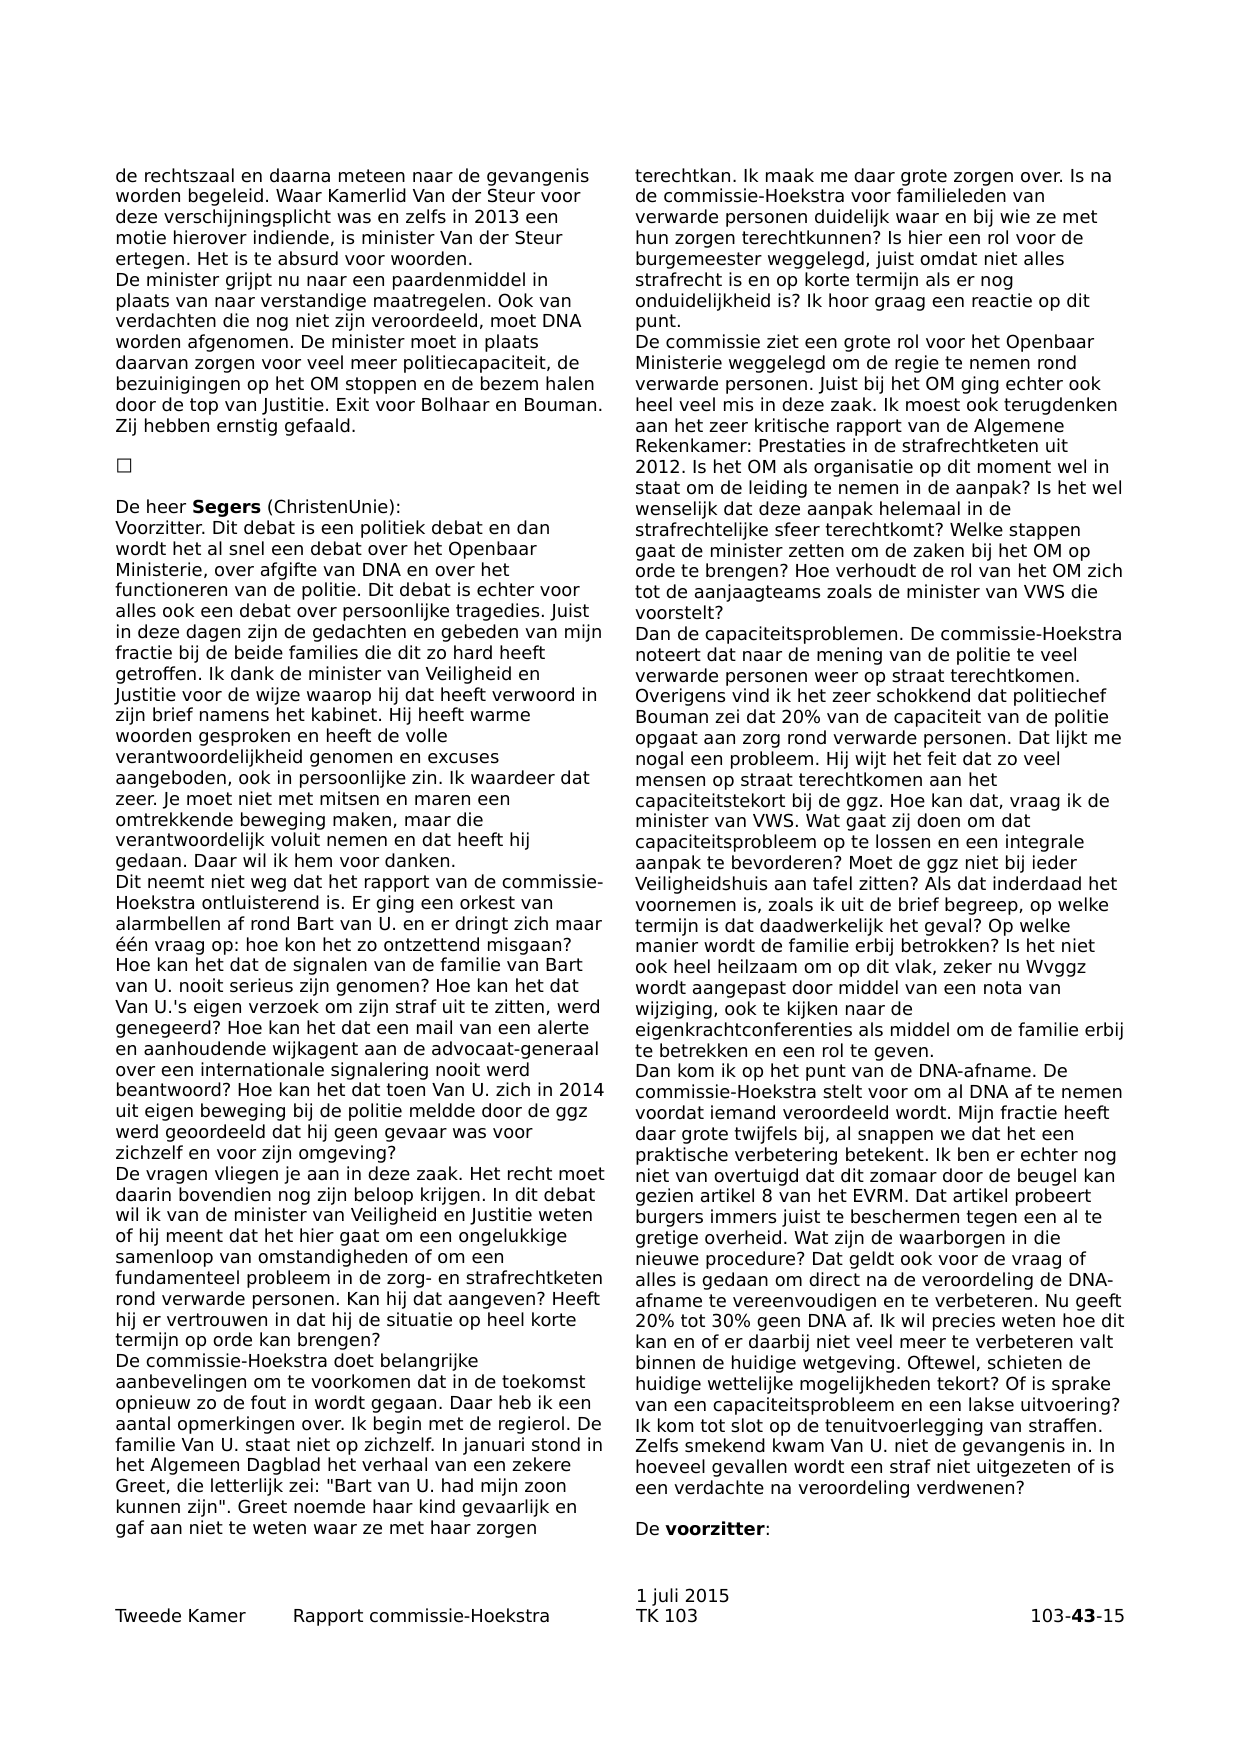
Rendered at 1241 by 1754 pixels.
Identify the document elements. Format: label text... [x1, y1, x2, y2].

text De minister grijpt nu naar een paardenmiddel in plaats van naar verstandige maatregelen. Ook van verdachten die nog niet zijn veroordeeld, moet DNA worden afgenomen. De minister moet in plaats daarvan zorgen voor veel meer politiecapaciteit, de bezuinigingen op het OM stoppen en de bezem halen door de top van Justitie. Exit voor Bolhaar en Bouman. Zij hebben ernstig gefaald. [115, 269, 605, 436]
text De commissie-Hoekstra doet belangrijke aanbevelingen om te voorkomen dat in de toekomst opnieuw zo de fout in wordt gegaan. Daar heb ik een aantal opmerkingen over. Ik begin met de regierol. De familie Van U. staat niet op zichzelf. In januari stond in het Algemeen Dagblad het verhaal van een zekere Greet, die letterlijk zei: "Bart van U. had mijn zoon kunnen zijn". Greet noemde haar kind gevaarlijk en gaf aan niet te weten waar ze met haar zorgen [115, 1351, 605, 1538]
text De voorzitter: [635, 1519, 1125, 1539]
text Dit neemt niet weg dat het rapport van de commissie-Hoekstra ontluisterend is. Er ging een orkest van alarmbellen af rond Bart van U. en er dringt zich maar één vraag op: hoe kon het zo ontzettend misgaan? Hoe kan het dat de signalen van de familie van Bart van U. nooit serieus zijn genomen? Hoe kan het dat Van U.'s eigen verzoek om zijn straf uit te zitten, werd genegeerd? Hoe kan het dat een mail van een alerte en aanhoudende wijkagent aan de advocaat-generaal over een internationale signalering nooit werd beantwoord? Hoe kan het dat toen Van U. zich in 2014 uit eigen beweging bij de politie meldde door de ggz werd geoordeeld dat hij geen gevaar was voor zichzelf en voor zijn omgeving? [115, 872, 605, 1163]
text De vragen vliegen je aan in deze zaak. Het recht moet daarin bovendien nog zijn beloop krijgen. In dit debat wil ik van de minister van Veiligheid en Justitie weten of hij meent dat het hier gaat om een ongelukkige samenloop van omstandigheden of om een fundamenteel probleem in de zorg- en strafrechtketen rond verwarde personen. Kan hij dat aangeven? Heeft hij er vertrouwen in dat hij de situatie op heel korte termijn op orde kan brengen? [115, 1163, 605, 1351]
text De commissie ziet een grote rol voor het Openbaar Ministerie weggelegd om de regie te nemen rond verwarde personen. Juist bij het OM ging echter ook heel veel mis in deze zaak. Ik moest ook terugdenken aan het zeer kritische rapport van de Algemene Rekenkamer: Prestaties in de strafrechtketen uit 2012. Is het OM als organisatie op dit moment wel in staat om de leiding te nemen in de aanpak? Is het wel wenselijk dat deze aanpak helemaal in de strafrechtelijke sfeer terechtkomt? Welke stappen gaat de minister zetten om de zaken bij het OM op orde te brengen? Hoe verhoudt de rol van het OM zich tot de aanjaagteams zoals de minister van VWS die voorstelt? [635, 332, 1125, 624]
text Dan kom ik op het punt van de DNA-afname. De commissie-Hoekstra stelt voor om al DNA af te nemen voordat iemand veroordeeld wordt. Mijn fractie heeft daar grote twijfels bij, al snappen we dat het een praktische verbetering betekent. Ik ben er echter nog niet van overtuigd dat dit zomaar door de beugel kan gezien artikel 8 van het EVRM. Dat artikel probeert burgers immers juist te beschermen tegen een al te gretige overheid. Wat zijn de waarborgen in die nieuwe procedure? Dat geldt ook voor de vraag of alles is gedaan om direct na de veroordeling de DNA-afname te vereenvoudigen en te verbeteren. Nu geeft 20% tot 30% geen DNA af. Ik wil precies weten hoe dit kan en of er daarbij niet veel meer te verbeteren valt binnen de huidige wetgeving. Oftewel, schieten de huidige wettelijke mogelijkheden tekort? Of is sprake van een capaciteitsprobleem en een lakse uitvoering? [635, 1061, 1125, 1415]
text de rechtszaal en daarna meteen naar de gevangenis worden begeleid. Waar Kamerlid Van der Steur voor deze verschijningsplicht was en zelfs in 2013 een motie hierover indiende, is minister Van der Steur ertegen. Het is te absurd voor woorden. [115, 165, 605, 269]
text terechtkan. Ik maak me daar grote zorgen over. Is na de commissie-Hoekstra voor familieleden van verwarde personen duidelijk waar en bij wie ze met hun zorgen terechtkunnen? Is hier een rol voor de burgemeester weggelegd, juist omdat niet alles strafrecht is en op korte termijn als er nog onduidelijkheid is? Ik hoor graag een reactie op dit punt. [635, 165, 1125, 332]
text De heer Segers (ChristenUnie): [115, 497, 605, 518]
text Ik kom tot slot op de tenuitvoerlegging van straffen. Zelfs smekend kwam Van U. niet de gevangenis in. In hoeveel gevallen wordt een straf niet uitgezeten of is een verdachte na veroordeling verdwenen? [635, 1415, 1125, 1499]
text Voorzitter. Dit debat is een politiek debat en dan wordt het al snel een debat over het Openbaar Ministerie, over afgifte van DNA en over het functioneren van de politie. Dit debat is echter voor alles ook een debat over persoonlijke tragedies. Juist in deze dagen zijn de gedachten en gebeden van mijn fractie bij de beide families die dit zo hard heeft getroffen. Ik dank de minister van Veiligheid en Justitie voor de wijze waarop hij dat heeft verwoord in zijn brief namens het kabinet. Hij heeft warme woorden gesproken en heeft de volle verantwoordelijkheid genomen en excuses aangeboden, ook in persoonlijke zin. Ik waardeer dat zeer. Je moet niet met mitsen en maren een omtrekkende beweging maken, maar die verantwoordelijk voluit nemen en dat heeft hij gedaan. Daar wil ik hem voor danken. [115, 518, 605, 872]
text ⬜ [115, 456, 605, 477]
text Dan de capaciteitsproblemen. De commissie-Hoekstra noteert dat naar de mening van de politie te veel verwarde personen weer op straat terechtkomen. Overigens vind ik het zeer schokkend dat politiechef Bouman zei dat 20% van de capaciteit van de politie opgaat aan zorg rond verwarde personen. Dat lijkt me nogal een probleem. Hij wijt het feit dat zo veel mensen op straat terechtkomen aan het capaciteitstekort bij de ggz. Hoe kan dat, vraag ik de minister van VWS. Wat gaat zij doen om dat capaciteitsprobleem op te lossen en een integrale aanpak te bevorderen? Moet de ggz niet bij ieder Veiligheidshuis aan tafel zitten? Als dat inderdaad het voornemen is, zoals ik uit de brief begreep, op welke termijn is dat daadwerkelijk het geval? Op welke manier wordt de familie erbij betrokken? Is het niet ook heel heilzaam om op dit vlak, zeker nu Wvggz wordt aangepast door middel van een nota van wijziging, ook te kijken naar de eigenkrachtconferenties als middel om de familie erbij te betrekken en een rol te geven. [635, 624, 1125, 1061]
